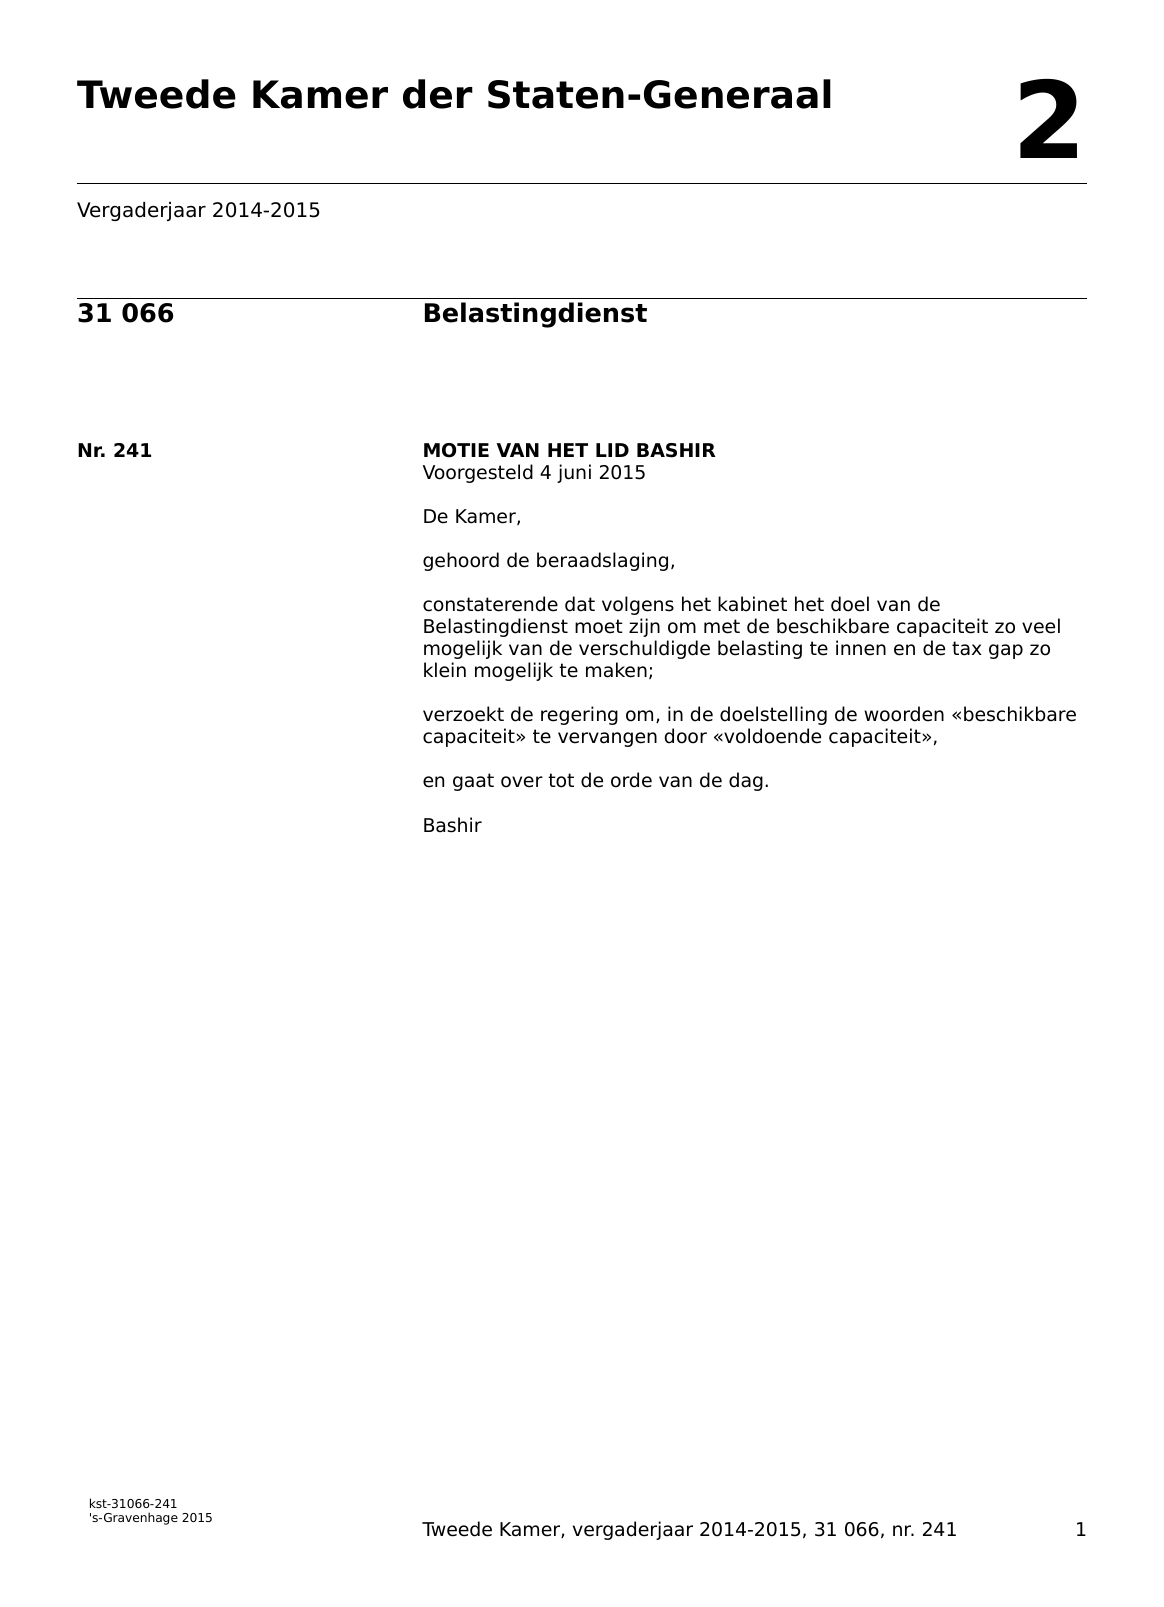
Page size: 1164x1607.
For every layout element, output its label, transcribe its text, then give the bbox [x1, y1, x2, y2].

subtitle Nr. 241 MOTIE VAN HET LID BASHIR [77, 440, 1087, 462]
table_cell Vergaderjaar 2014-2015 [77, 184, 1087, 298]
text gehoord de beraadslaging, [422, 550, 1087, 572]
table_header Tweede Kamer der Staten-Generaal [77, 59, 886, 183]
text constaterende dat volgens het kabinet het doel van de Belastingdienst moet zijn om met de beschikbare capaciteit zo veel mogelijk van de verschuldigde belasting te innen en de tax gap zo klein mogelijk te maken; [422, 594, 1087, 682]
text verzoekt de regering om, in de doelstelling de woorden «beschikbare capaciteit» te vervangen door «voldoende capaciteit», [422, 704, 1087, 748]
text 's-Gravenhage 2015 [88, 1511, 323, 1525]
text Bashir [422, 814, 1087, 837]
text kst-31066-241 [88, 1497, 323, 1511]
text Voorgesteld 4 juni 2015 [422, 462, 1087, 484]
text en gaat over tot de orde van de dag. [422, 770, 1087, 792]
text De Kamer, [422, 506, 1087, 528]
table_header 2 [886, 59, 1087, 183]
subtitle 31 066 Belastingdienst [77, 299, 1087, 329]
